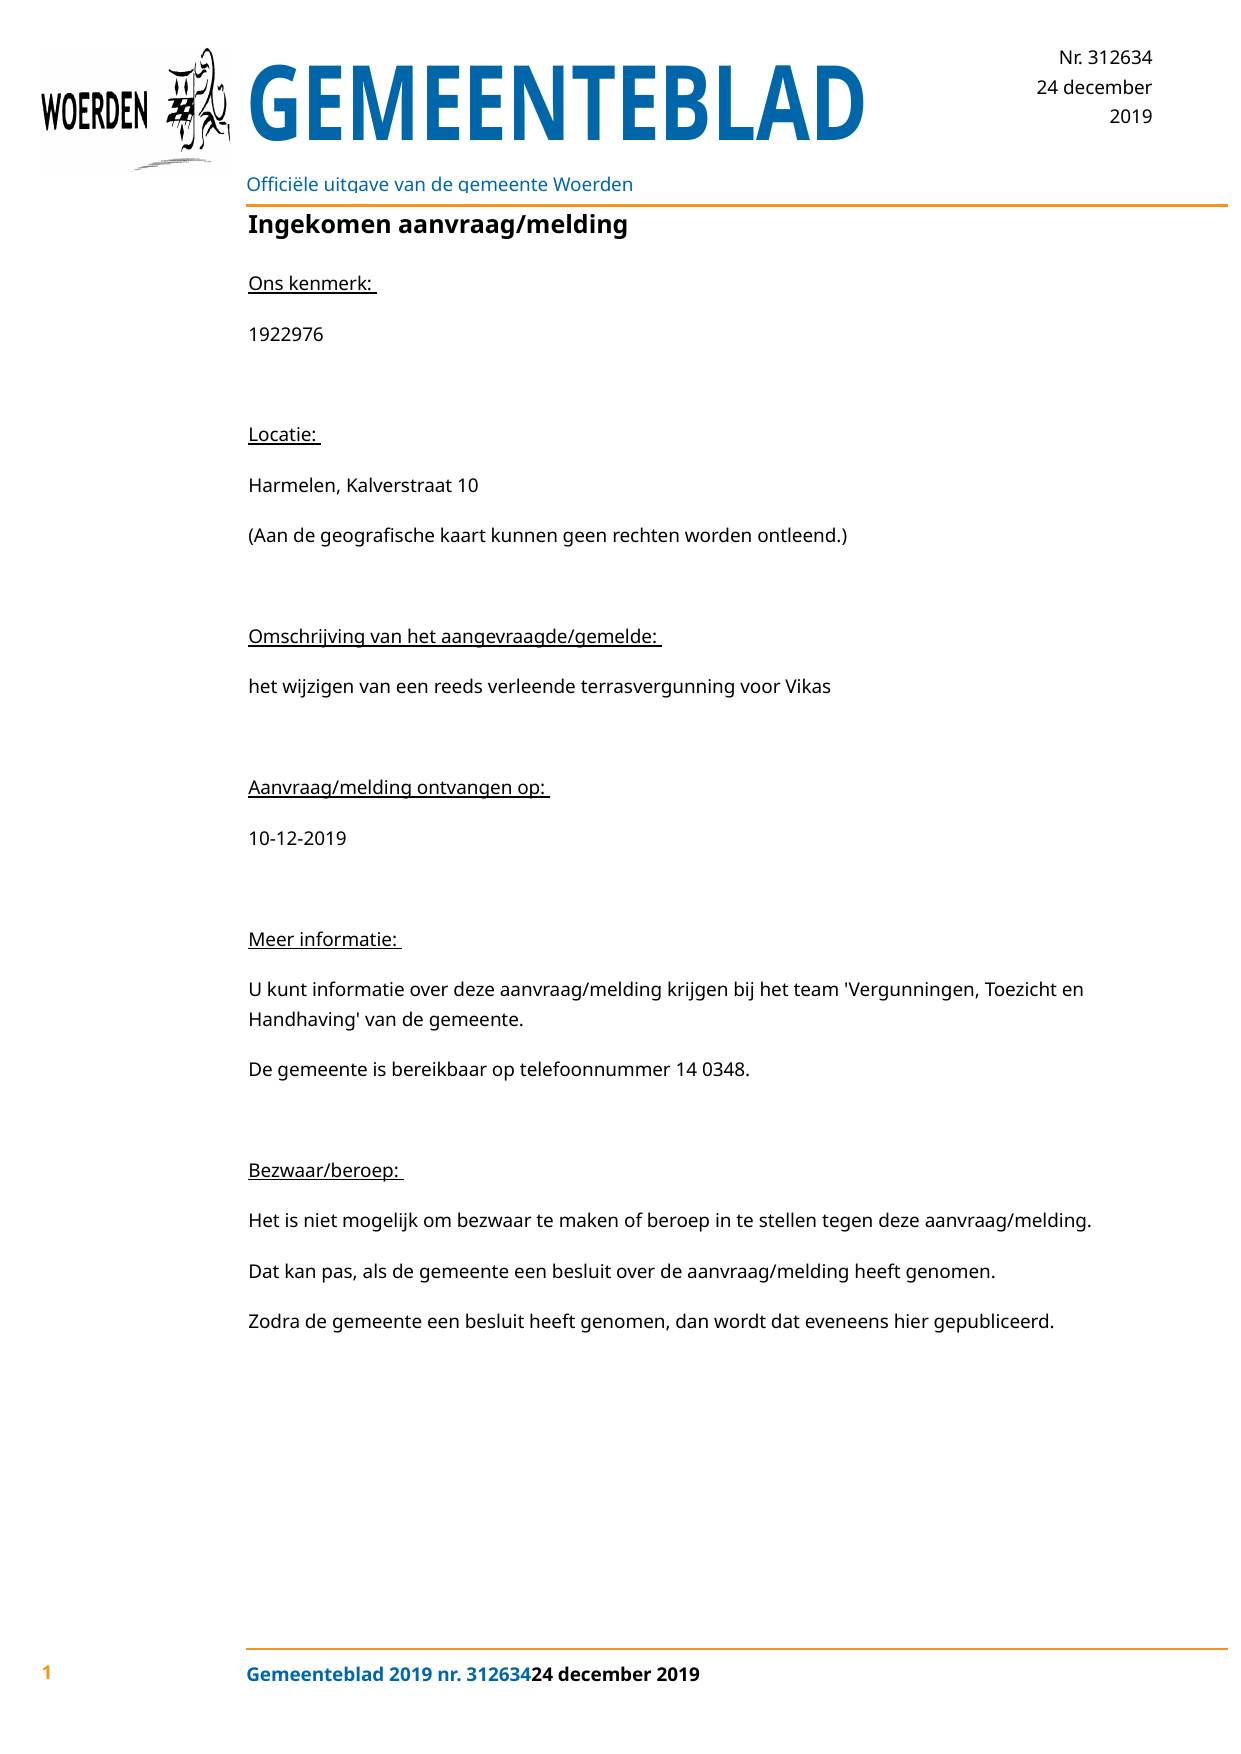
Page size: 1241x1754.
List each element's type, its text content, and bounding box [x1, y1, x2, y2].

text (Aan de geografische kaart kunnen geen rechten worden ontleend.) [248, 522, 1152, 548]
text U kunt informatie over deze aanvraag/melding krijgen bij het team 'Vergunningen, Toezicht en Handhaving' van de gemeente. [248, 976, 1152, 1031]
text Dat kan pas, als de gemeente een besluit over de aanvraag/melding heeft genomen. [248, 1258, 1152, 1283]
text Ingekomen aanvraag/melding [248, 207, 1152, 241]
text Meer informatie: [248, 926, 1152, 951]
text het wijzigen van een reeds verleende terrasvergunning voor Vikas [248, 674, 1152, 699]
text De gemeente is bereikbaar op telefoonnummer 14 0348. [248, 1056, 1152, 1082]
text Aanvraag/melding ontvangen op: [248, 774, 1152, 800]
text Het is niet mogelijk om bezwaar te maken of beroep in te stellen tegen deze aanvraag/melding. [248, 1207, 1152, 1233]
text Harmelen, Kalverstraat 10 [248, 472, 1152, 498]
text 1922976 [248, 321, 1152, 346]
text 10-12-2019 [248, 825, 1152, 851]
text Locatie: [248, 422, 1152, 447]
text Ons kenmerk: [248, 270, 1152, 296]
text Zodra de gemeente een besluit heeft genomen, dan wordt dat eveneens hier gepubliceerd. [248, 1308, 1152, 1334]
picture [41, 47, 231, 172]
text Omschrijving van het aangevraagde/gemelde: [248, 623, 1152, 649]
text Bezwaar/beroep: [248, 1157, 1152, 1183]
